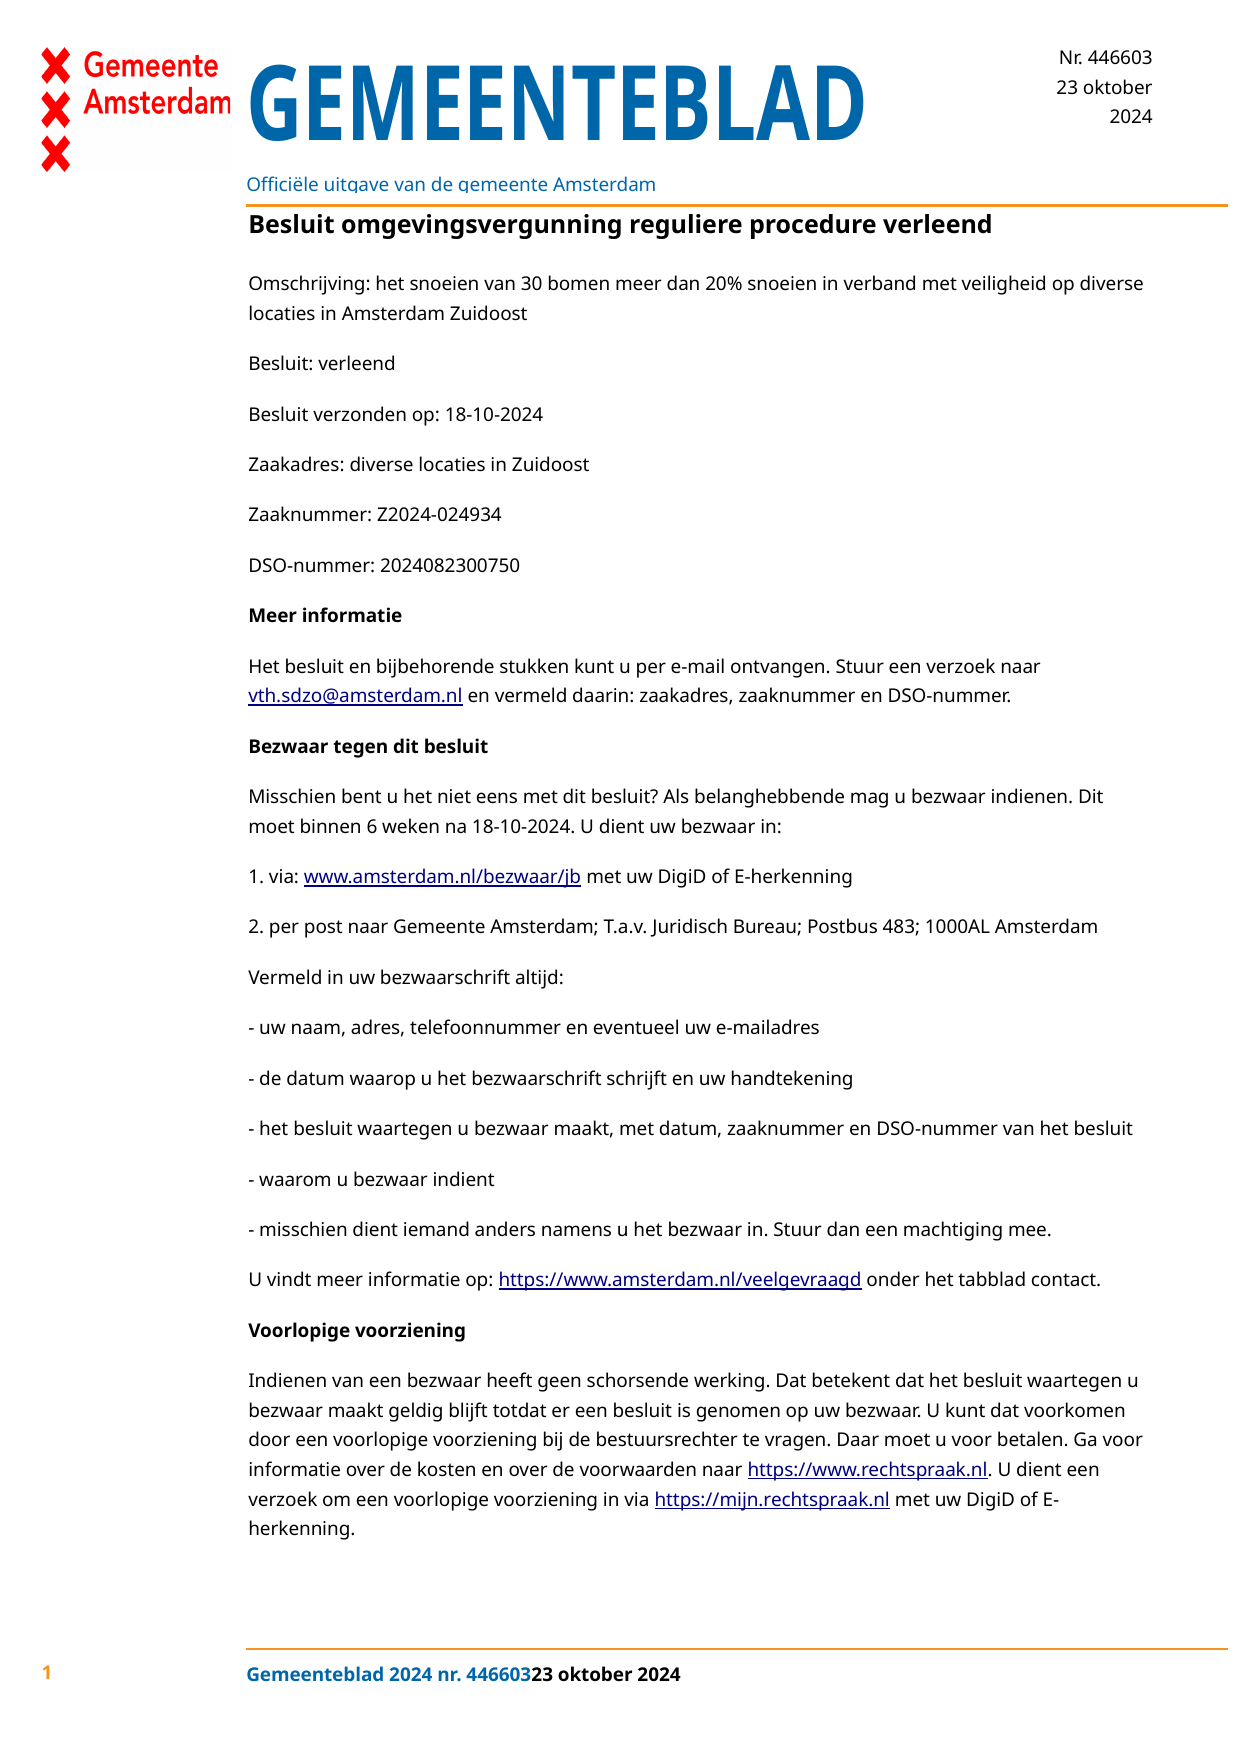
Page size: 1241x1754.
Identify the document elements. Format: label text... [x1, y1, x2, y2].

text - het besluit waartegen u bezwaar maakt, met datum, zaaknummer en DSO-nummer van het besluit [248, 1115, 1152, 1141]
text Besluit: verleend [248, 350, 1152, 376]
text Meer informatie [248, 602, 1152, 628]
text Bezwaar tegen dit besluit [248, 733, 1152, 758]
text Misschien bent u het niet eens met dit besluit? Als belanghebbende mag u bezwaar indienen. Dit moet binnen 6 weken na 18-10-2024. U dient uw bezwaar in: [248, 783, 1152, 838]
text - uw naam, adres, telefoonnummer en eventueel uw e-mailadres [248, 1014, 1152, 1040]
text - waarom u bezwaar indient [248, 1166, 1152, 1191]
text Omschrijving: het snoeien van 30 bomen meer dan 20% snoeien in verband met veiligheid op diverse locaties in Amsterdam Zuidoost [248, 270, 1152, 326]
text Besluit omgevingsvergunning reguliere procedure verleend [248, 207, 1152, 241]
text Het besluit en bijbehorende stukken kunt u per e-mail ontvangen. Stuur een verzoek naar vth.sdzo@amsterdam.nl en vermeld daarin: zaakadres, zaaknummer en DSO-nummer. [248, 653, 1152, 708]
text Zaakadres: diverse locaties in Zuidoost [248, 451, 1152, 477]
text 2. per post naar Gemeente Amsterdam; T.a.v. Juridisch Bureau; Postbus 483; 1000AL Amsterdam [248, 914, 1152, 939]
text Zaaknummer: Z2024-024934 [248, 502, 1152, 527]
text 1. via: www.amsterdam.nl/bezwaar/jb met uw DigiD of E-herkenning [248, 863, 1152, 889]
text Vermeld in uw bezwaarschrift altijd: [248, 964, 1152, 990]
text Indienen van een bezwaar heeft geen schorsende werking. Dat betekent dat het besluit waartegen u bezwaar maakt geldig blijft totdat er een besluit is genomen op uw bezwaar. U kunt dat voorkomen door een voorlopige voorziening bij de bestuursrechter te vragen. Daar moet u voor betalen. Ga voor informatie over de kosten en over de voorwaarden naar https://www.rechtspraak.nl. U dient een verzoek om een voorlopige voorziening in via https://mijn.rechtspraak.nl met uw DigiD of E-herkenning. [248, 1367, 1152, 1541]
text U vindt meer informatie op: https://www.amsterdam.nl/veelgevraagd onder het tabblad contact. [248, 1267, 1152, 1292]
text DSO-nummer: 2024082300750 [248, 552, 1152, 578]
text Voorlopige voorziening [248, 1317, 1152, 1343]
text - de datum waarop u het bezwaarschrift schrijft en uw handtekening [248, 1065, 1152, 1091]
text Besluit verzonden op: 18-10-2024 [248, 401, 1152, 426]
text - misschien dient iemand anders namens u het bezwaar in. Stuur dan een machtiging mee. [248, 1216, 1152, 1242]
picture [41, 47, 231, 172]
